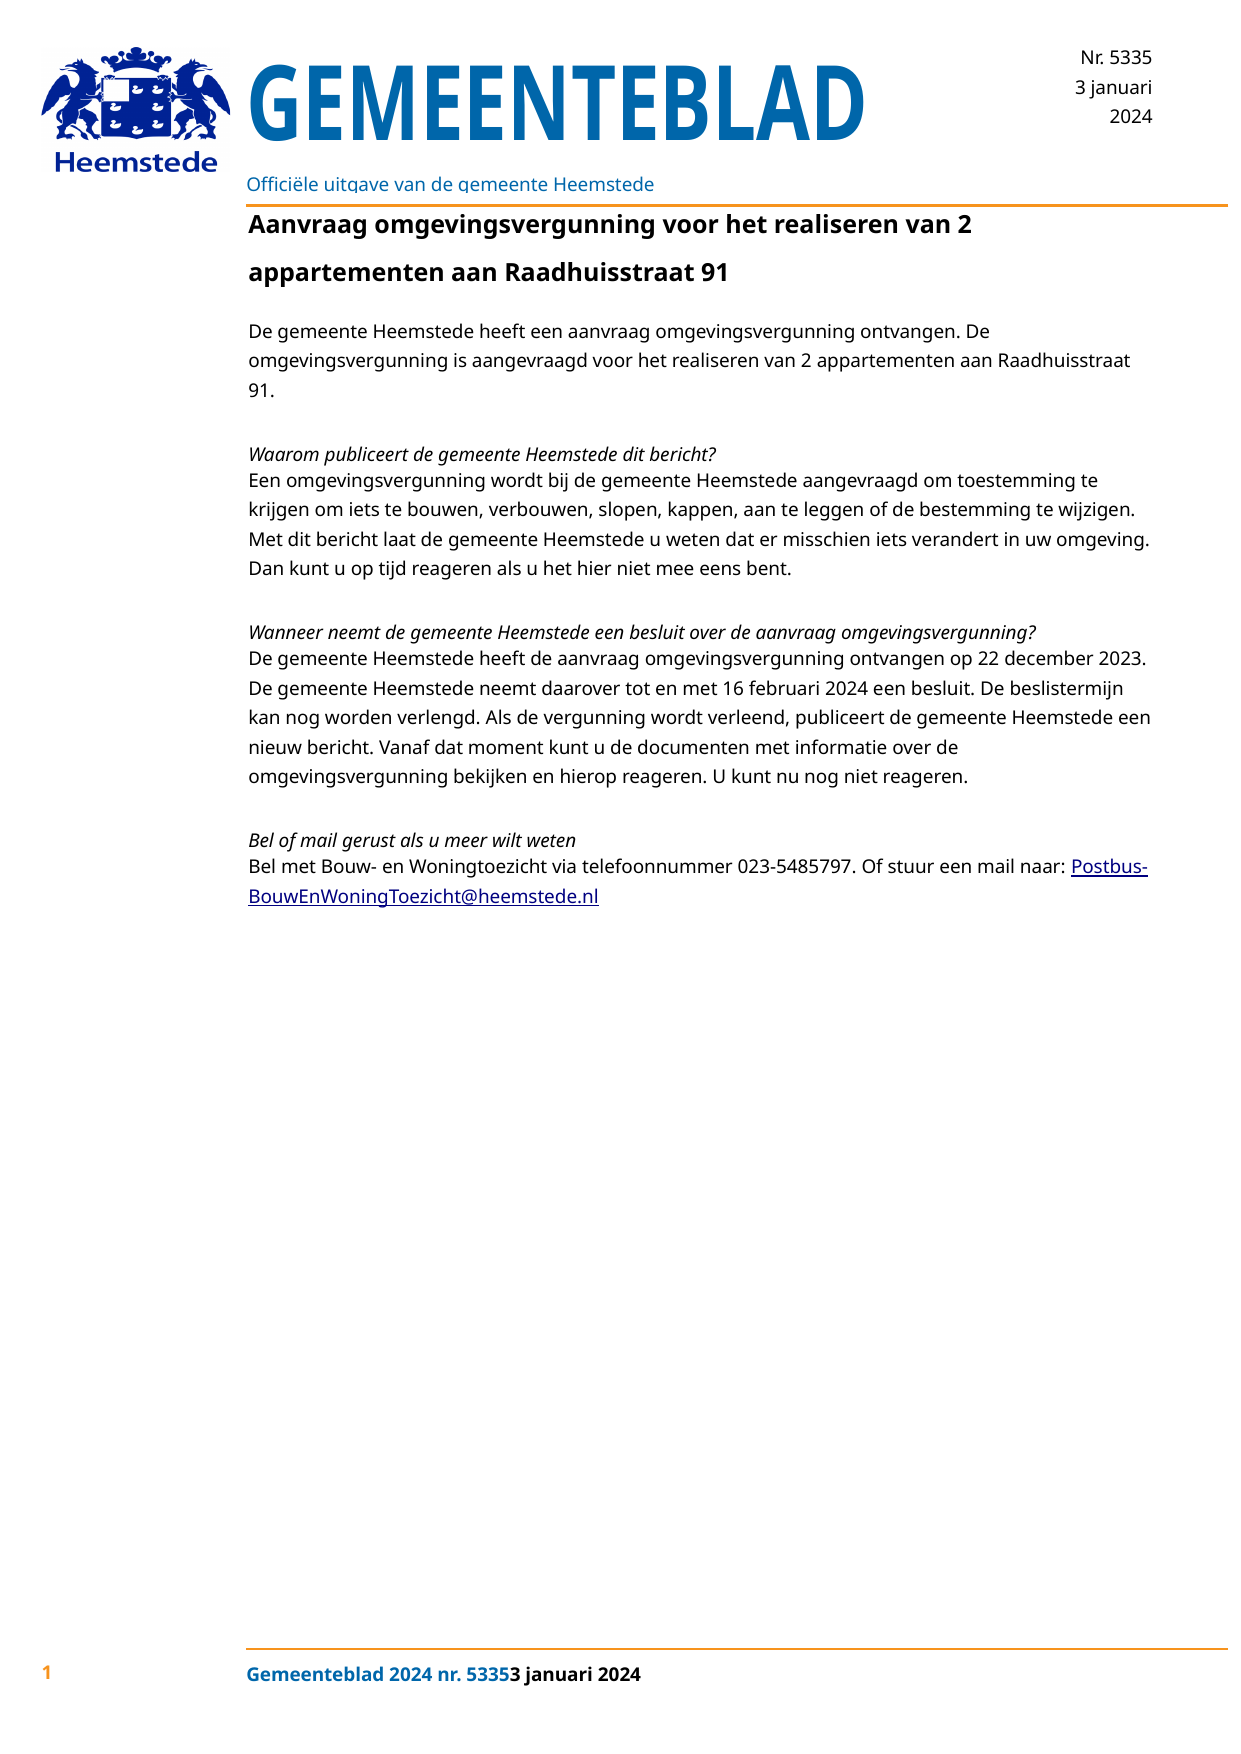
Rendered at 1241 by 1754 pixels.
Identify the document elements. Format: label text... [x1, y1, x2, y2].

text De gemeente Heemstede heeft een aanvraag omgevingsvergunning ontvangen. De omgevingsvergunning is aangevraagd voor het realiseren van 2 appartementen aan Raadhuisstraat 91. [248, 318, 1152, 403]
text Een omgevingsvergunning wordt bij de gemeente Heemstede aangevraagd om toestemming te krijgen om iets te bouwen, verbouwen, slopen, kappen, aan te leggen of de bestemming te wijzigen. Met dit bericht laat de gemeente Heemstede u weten dat er misschien iets verandert in uw omgeving. Dan kunt u op tijd reageren als u het hier niet mee eens bent. [248, 467, 1152, 581]
text Bel met Bouw- en Woningtoezicht via telefoonnummer 023-5485797. Of stuur een mail naar: Postbus-BouwEnWoningToezicht@heemstede.nl [248, 853, 1152, 908]
text Bel of mail gerust als u meer wilt weten [248, 827, 1152, 853]
picture [41, 47, 231, 172]
text Aanvraag omgevingsvergunning voor het realiseren van 2 appartementen aan Raadhuisstraat 91 [248, 207, 1152, 288]
text Wanneer neemt de gemeente Heemstede een besluit over de aanvraag omgevingsvergunning? [248, 619, 1152, 645]
text De gemeente Heemstede heeft de aanvraag omgevingsvergunning ontvangen op 22 december 2023. De gemeente Heemstede neemt daarover tot en met 16 februari 2024 een besluit. De beslistermijn kan nog worden verlengd. Als de vergunning wordt verleend, publiceert de gemeente Heemstede een nieuw bericht. Vanaf dat moment kunt u de documenten met informatie over de omgevingsvergunning bekijken en hierop reageren. U kunt nu nog niet reageren. [248, 645, 1152, 789]
text Waarom publiceert de gemeente Heemstede dit bericht? [248, 441, 1152, 467]
